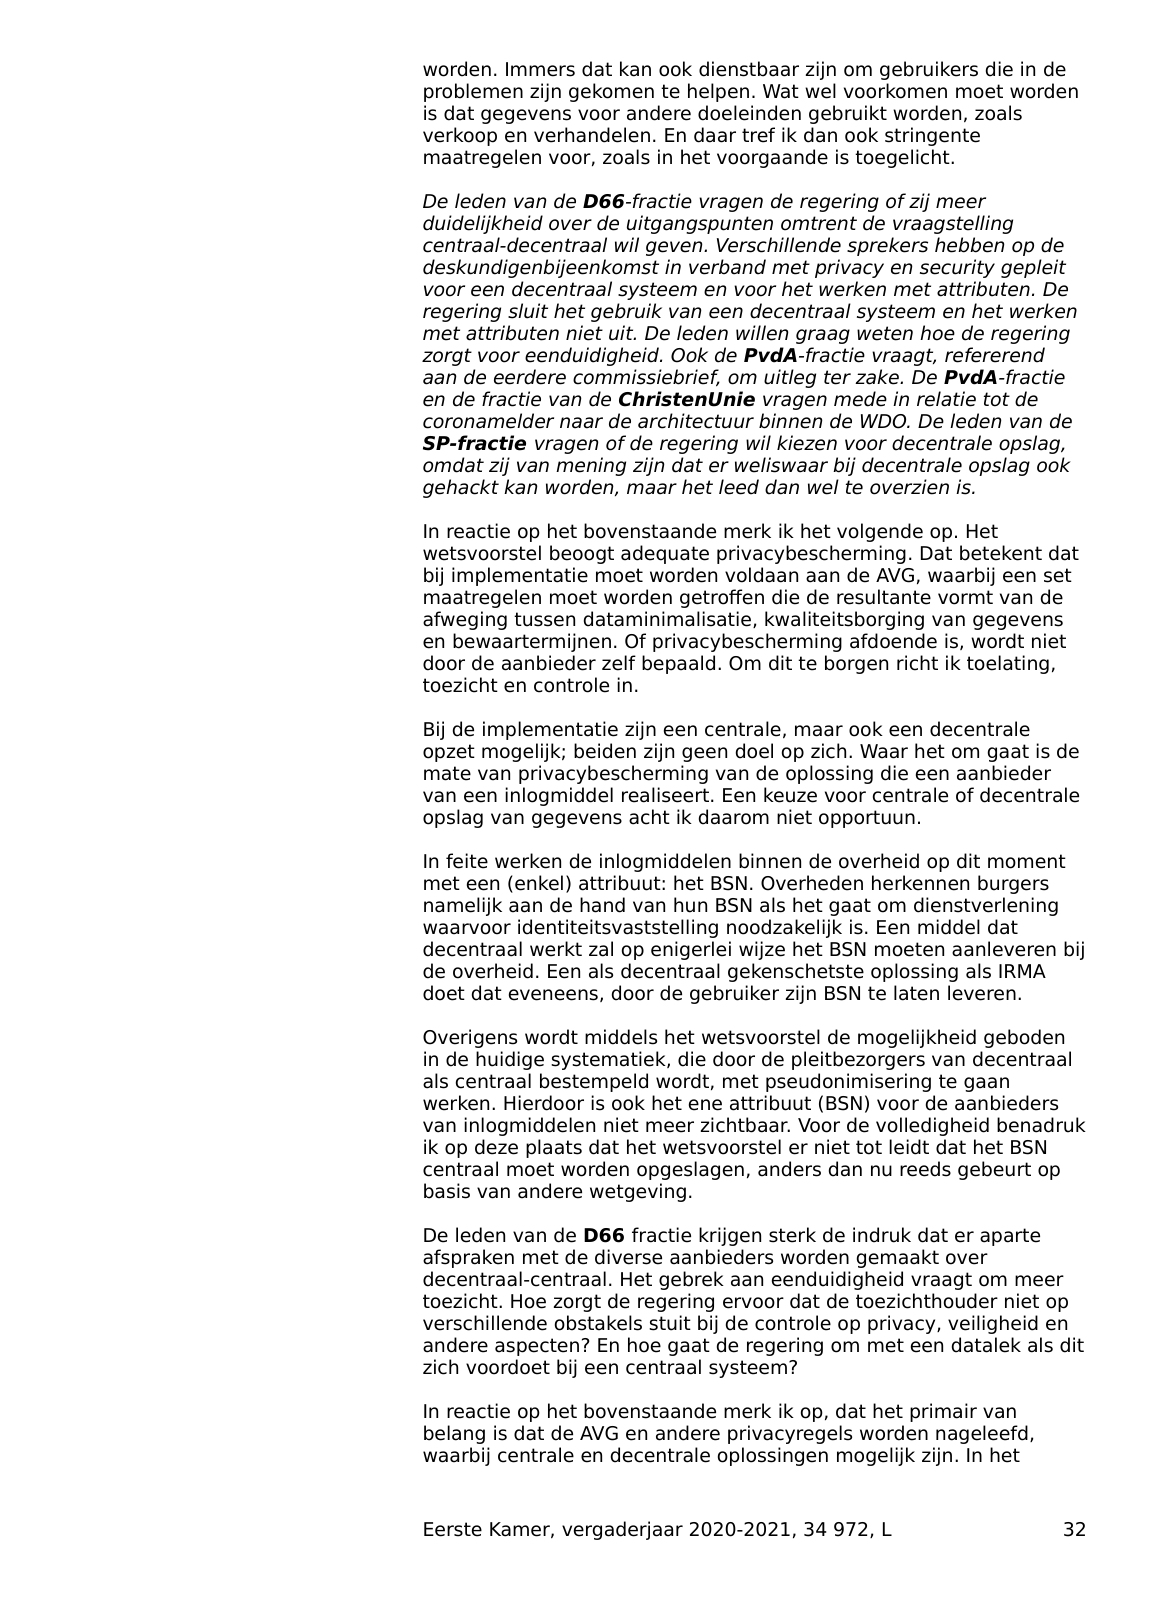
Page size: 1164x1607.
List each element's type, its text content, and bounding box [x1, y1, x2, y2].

text In reactie op het bovenstaande merk ik het volgende op. Het wetsvoorstel beoogt adequate privacybescherming. Dat betekent dat bij implementatie moet worden voldaan aan de AVG, waarbij een set maatregelen moet worden getroffen die de resultante vormt van de afweging tussen dataminimalisatie, kwaliteitsborging van gegevens en bewaartermijnen. Of privacybescherming afdoende is, wordt niet door de aanbieder zelf bepaald. Om dit te borgen richt ik toelating, toezicht en controle in. [422, 521, 1087, 697]
text De leden van de D66 fractie krijgen sterk de indruk dat er aparte afspraken met de diverse aanbieders worden gemaakt over decentraal-centraal. Het gebrek aan eenduidigheid vraagt om meer toezicht. Hoe zorgt de regering ervoor dat de toezichthouder niet op verschillende obstakels stuit bij de controle op privacy, veiligheid en andere aspecten? En hoe gaat de regering om met een datalek als dit zich voordoet bij een centraal systeem? [422, 1225, 1087, 1379]
text In feite werken de inlogmiddelen binnen de overheid op dit moment met een (enkel) attribuut: het BSN. Overheden herkennen burgers namelijk aan de hand van hun BSN als het gaat om dienstverlening waarvoor identiteitsvaststelling noodzakelijk is. Een middel dat decentraal werkt zal op enigerlei wijze het BSN moeten aanleveren bij de overheid. Een als decentraal gekenschetste oplossing als IRMA doet dat eveneens, door de gebruiker zijn BSN te laten leveren. [422, 851, 1087, 1005]
text De leden van de D66-fractie vragen de regering of zij meer duidelijkheid over de uitgangspunten omtrent de vraagstelling centraal-decentraal wil geven. Verschillende sprekers hebben op de deskundigenbijeenkomst in verband met privacy en security gepleit voor een decentraal systeem en voor het werken met attributen. De regering sluit het gebruik van een decentraal systeem en het werken met attributen niet uit. De leden willen graag weten hoe de regering zorgt voor eenduidigheid. Ook de PvdA-fractie vraagt, refererend aan de eerdere commissiebrief, om uitleg ter zake. De PvdA-fractie en de fractie van de ChristenUnie vragen mede in relatie tot de coronamelder naar de architectuur binnen de WDO. De leden van de SP-fractie vragen of de regering wil kiezen voor decentrale opslag, omdat zij van mening zijn dat er weliswaar bij decentrale opslag ook gehackt kan worden, maar het leed dan wel te overzien is. [422, 191, 1087, 499]
text Overigens wordt middels het wetsvoorstel de mogelijkheid geboden in de huidige systematiek, die door de pleitbezorgers van decentraal als centraal bestempeld wordt, met pseudonimisering te gaan werken. Hierdoor is ook het ene attribuut (BSN) voor de aanbieders van inlogmiddelen niet meer zichtbaar. Voor de volledigheid benadruk ik op deze plaats dat het wetsvoorstel er niet tot leidt dat het BSN centraal moet worden opgeslagen, anders dan nu reeds gebeurt op basis van andere wetgeving. [422, 1027, 1087, 1203]
text In reactie op het bovenstaande merk ik op, dat het primair van belang is dat de AVG en andere privacyregels worden nageleefd, waarbij centrale en decentrale oplossingen mogelijk zijn. In het [422, 1401, 1087, 1467]
text Bij de implementatie zijn een centrale, maar ook een decentrale opzet mogelijk; beiden zijn geen doel op zich. Waar het om gaat is de mate van privacybescherming van de oplossing die een aanbieder van een inlogmiddel realiseert. Een keuze voor centrale of decentrale opslag van gegevens acht ik daarom niet opportuun. [422, 719, 1087, 829]
text worden. Immers dat kan ook dienstbaar zijn om gebruikers die in de problemen zijn gekomen te helpen. Wat wel voorkomen moet worden is dat gegevens voor andere doeleinden gebruikt worden, zoals verkoop en verhandelen. En daar tref ik dan ook stringente maatregelen voor, zoals in het voorgaande is toegelicht. [422, 59, 1087, 169]
